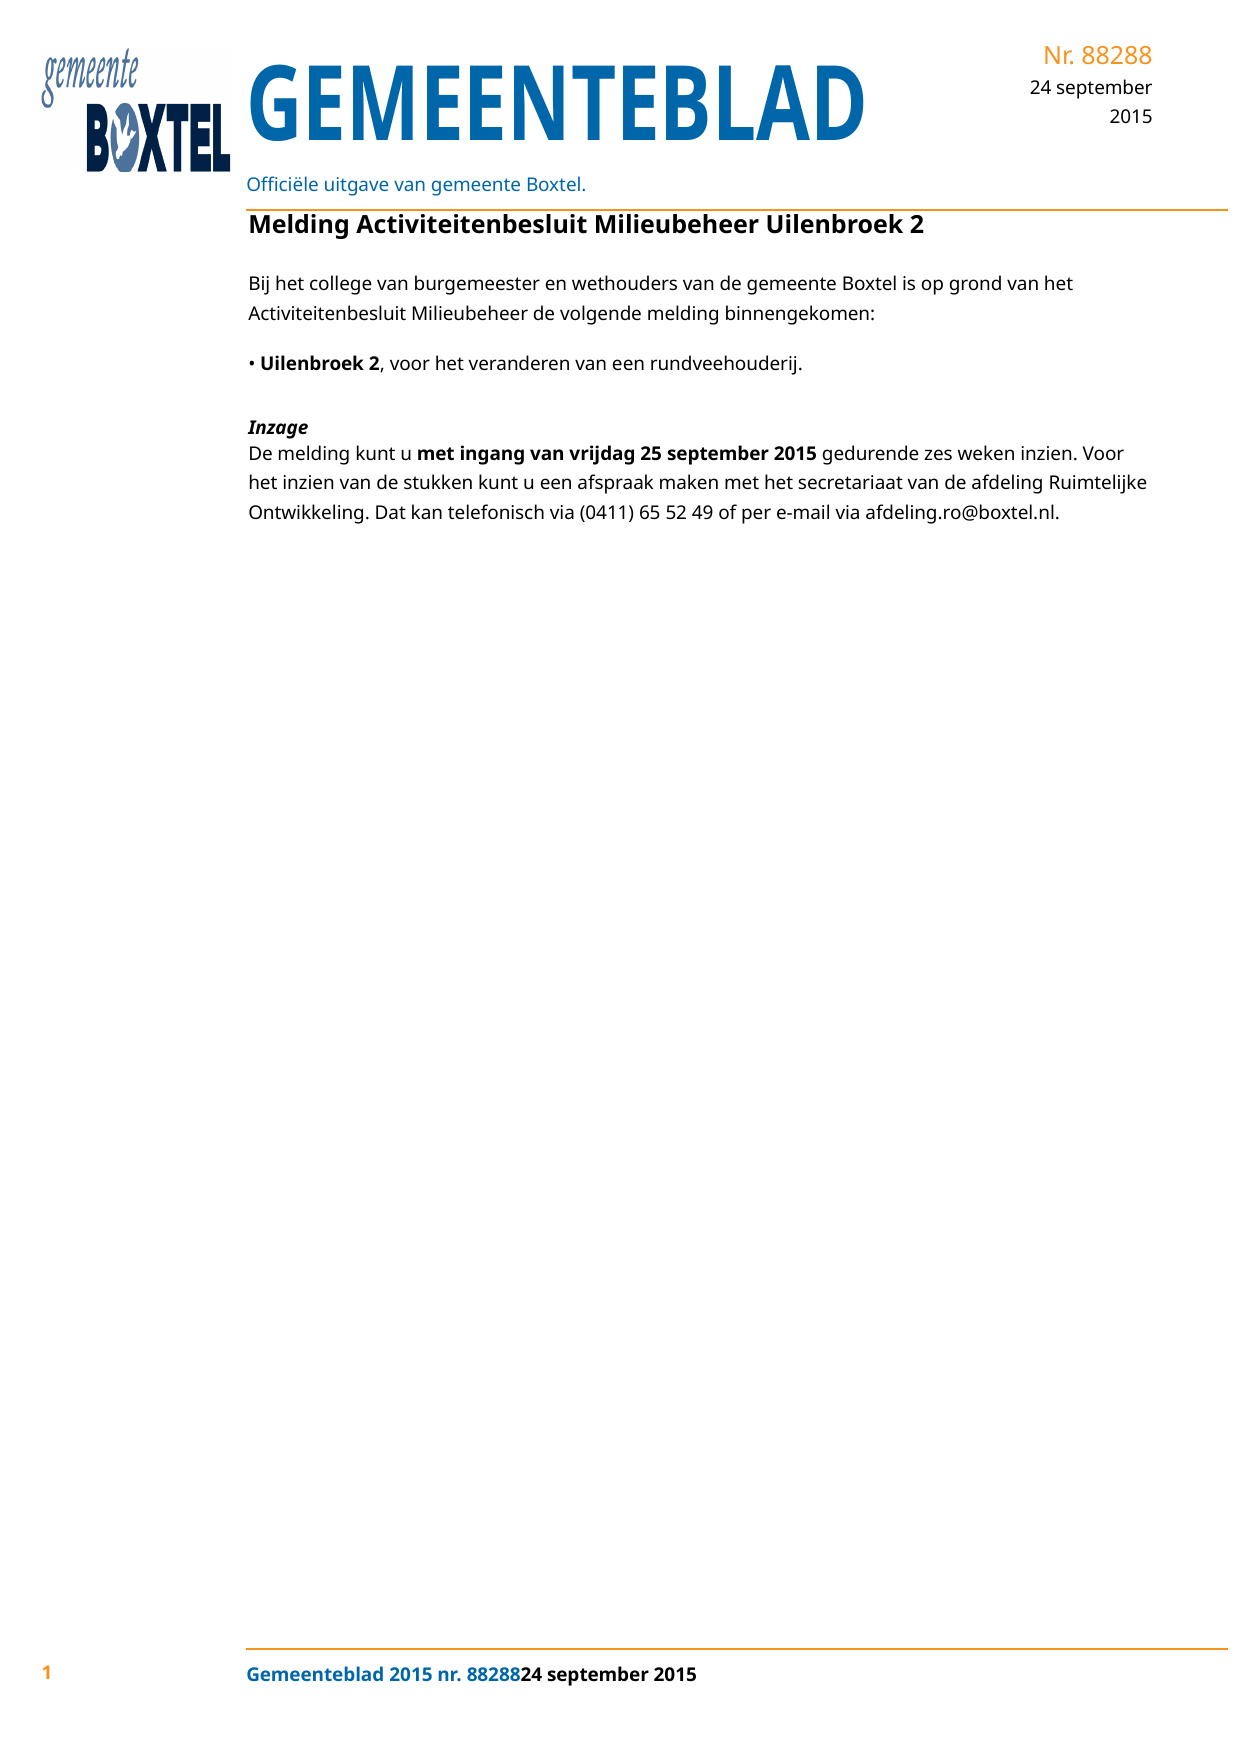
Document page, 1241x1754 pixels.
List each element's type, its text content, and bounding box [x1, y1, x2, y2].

picture [41, 47, 231, 172]
text • Uilenbroek 2, voor het veranderen van een rundveehouderij. [248, 350, 1152, 376]
text Bij het college van burgemeester en wethouders van de gemeente Boxtel is op grond van het Activiteitenbesluit Milieubeheer de volgende melding binnengekomen: [248, 270, 1152, 326]
text De melding kunt u met ingang van vrijdag 25 september 2015 gedurende zes weken inzien. Voor het inzien van de stukken kunt u een afspraak maken met het secretariaat van de afdeling Ruimtelijke Ontwikkeling. Dat kan telefonisch via (0411) 65 52 49 of per e-mail via afdeling.ro@boxtel.nl. [248, 440, 1152, 525]
text Inzage [248, 414, 1152, 440]
text Melding Activiteitenbesluit Milieubeheer Uilenbroek 2 [248, 211, 1152, 241]
